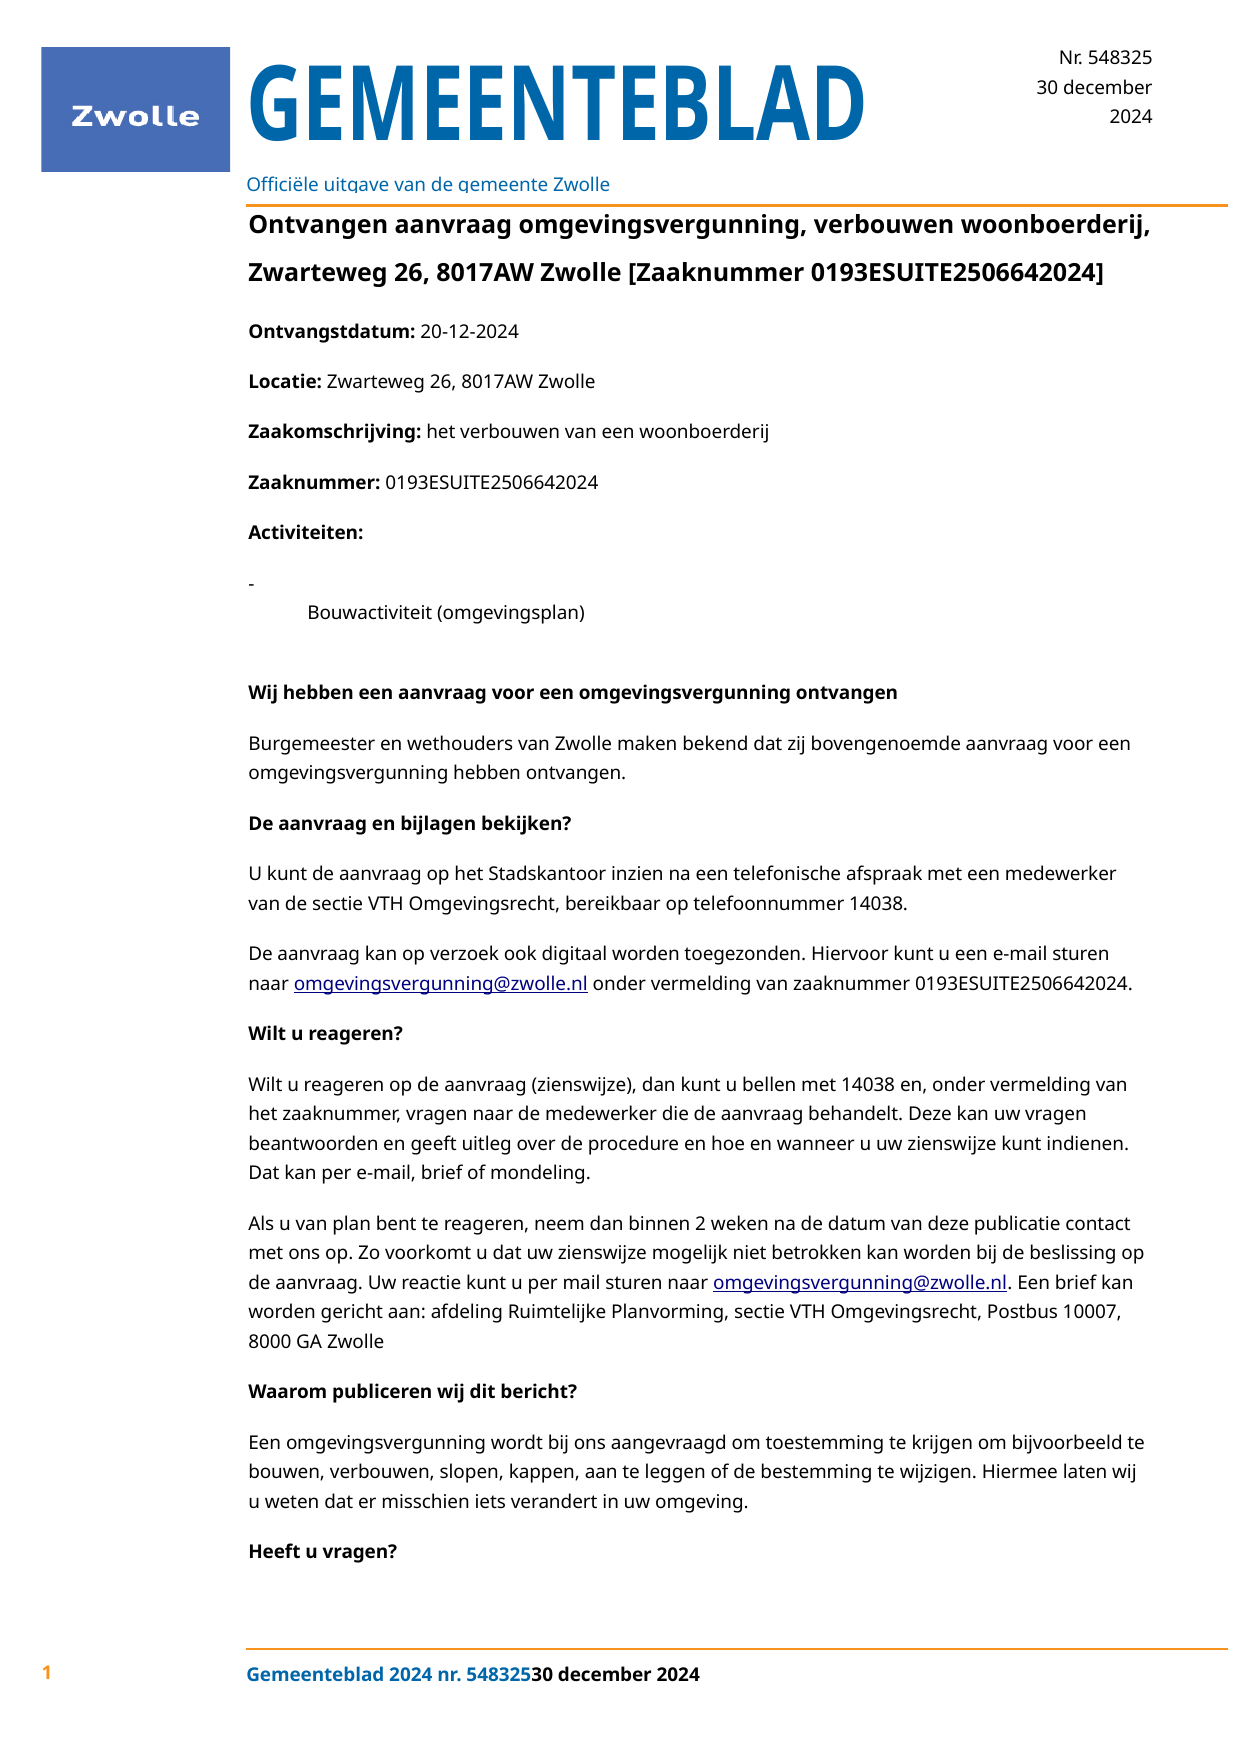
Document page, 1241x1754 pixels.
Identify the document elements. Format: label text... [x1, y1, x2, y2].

text De aanvraag kan op verzoek ook digitaal worden toegezonden. Hiervoor kunt u een e-mail sturen naar omgevingsvergunning@zwolle.nl onder vermelding van zaaknummer 0193ESUITE2506642024. [248, 940, 1152, 996]
picture [41, 47, 231, 172]
text Een omgevingsvergunning wordt bij ons aangevraagd om toestemming te krijgen om bijvoorbeeld te bouwen, verbouwen, slopen, kappen, aan te leggen of de bestemming te wijzigen. Hiermee laten wij u weten dat er misschien iets verandert in uw omgeving. [248, 1429, 1152, 1514]
text Ontvangstdatum: 20-12-2024 [248, 318, 1152, 344]
text Wilt u reageren? [248, 1020, 1152, 1046]
text Als u van plan bent te reageren, neem dan binnen 2 weken na de datum van deze publicatie contact met ons op. Zo voorkomt u dat uw zienswijze mogelijk niet betrokken kan worden bij de beslissing op de aanvraag. Uw reactie kunt u per mail sturen naar omgevingsvergunning@zwolle.nl. Een brief kan worden gericht aan: afdeling Ruimtelijke Planvorming, sectie VTH Omgevingsrecht, Postbus 10007, 8000 GA Zwolle [248, 1210, 1152, 1354]
text De aanvraag en bijlagen bekijken? [248, 810, 1152, 836]
text Locatie: Zwarteweg 26, 8017AW Zwolle [248, 368, 1152, 394]
text Wilt u reageren op de aanvraag (zienswijze), dan kunt u bellen met 14038 en, onder vermelding van het zaaknummer, vragen naar de medewerker die de aanvraag behandelt. Deze kan uw vragen beantwoorden en geeft uitleg over de procedure en hoe en wanneer u uw zienswijze kunt indienen. Dat kan per e-mail, brief of mondeling. [248, 1071, 1152, 1185]
text Waarom publiceren wij dit bericht? [248, 1379, 1152, 1404]
text Wij hebben een aanvraag voor een omgevingsvergunning ontvangen [248, 679, 1152, 705]
text Heeft u vragen? [248, 1539, 1152, 1564]
text Zaaknummer: 0193ESUITE2506642024 [248, 469, 1152, 495]
text U kunt de aanvraag op het Stadskantoor inzien na een telefonische afspraak met een medewerker van de sectie VTH Omgevingsrecht, bereikbaar op telefoonnummer 14038. [248, 860, 1152, 916]
text Burgemeester en wethouders van Zwolle maken bekend dat zij bovengenoemde aanvraag voor een omgevingsvergunning hebben ontvangen. [248, 730, 1152, 785]
text Activiteiten: [248, 519, 1152, 545]
list Bouwactiviteit (omgevingsplan) [248, 599, 1152, 625]
text Ontvangen aanvraag omgevingsvergunning, verbouwen woonboerderij, Zwarteweg 26, 8017AW Zwolle [Zaaknummer 0193ESUITE2506642024] [248, 207, 1152, 288]
text Zaakomschrijving: het verbouwen van een woonboerderij [248, 419, 1152, 444]
